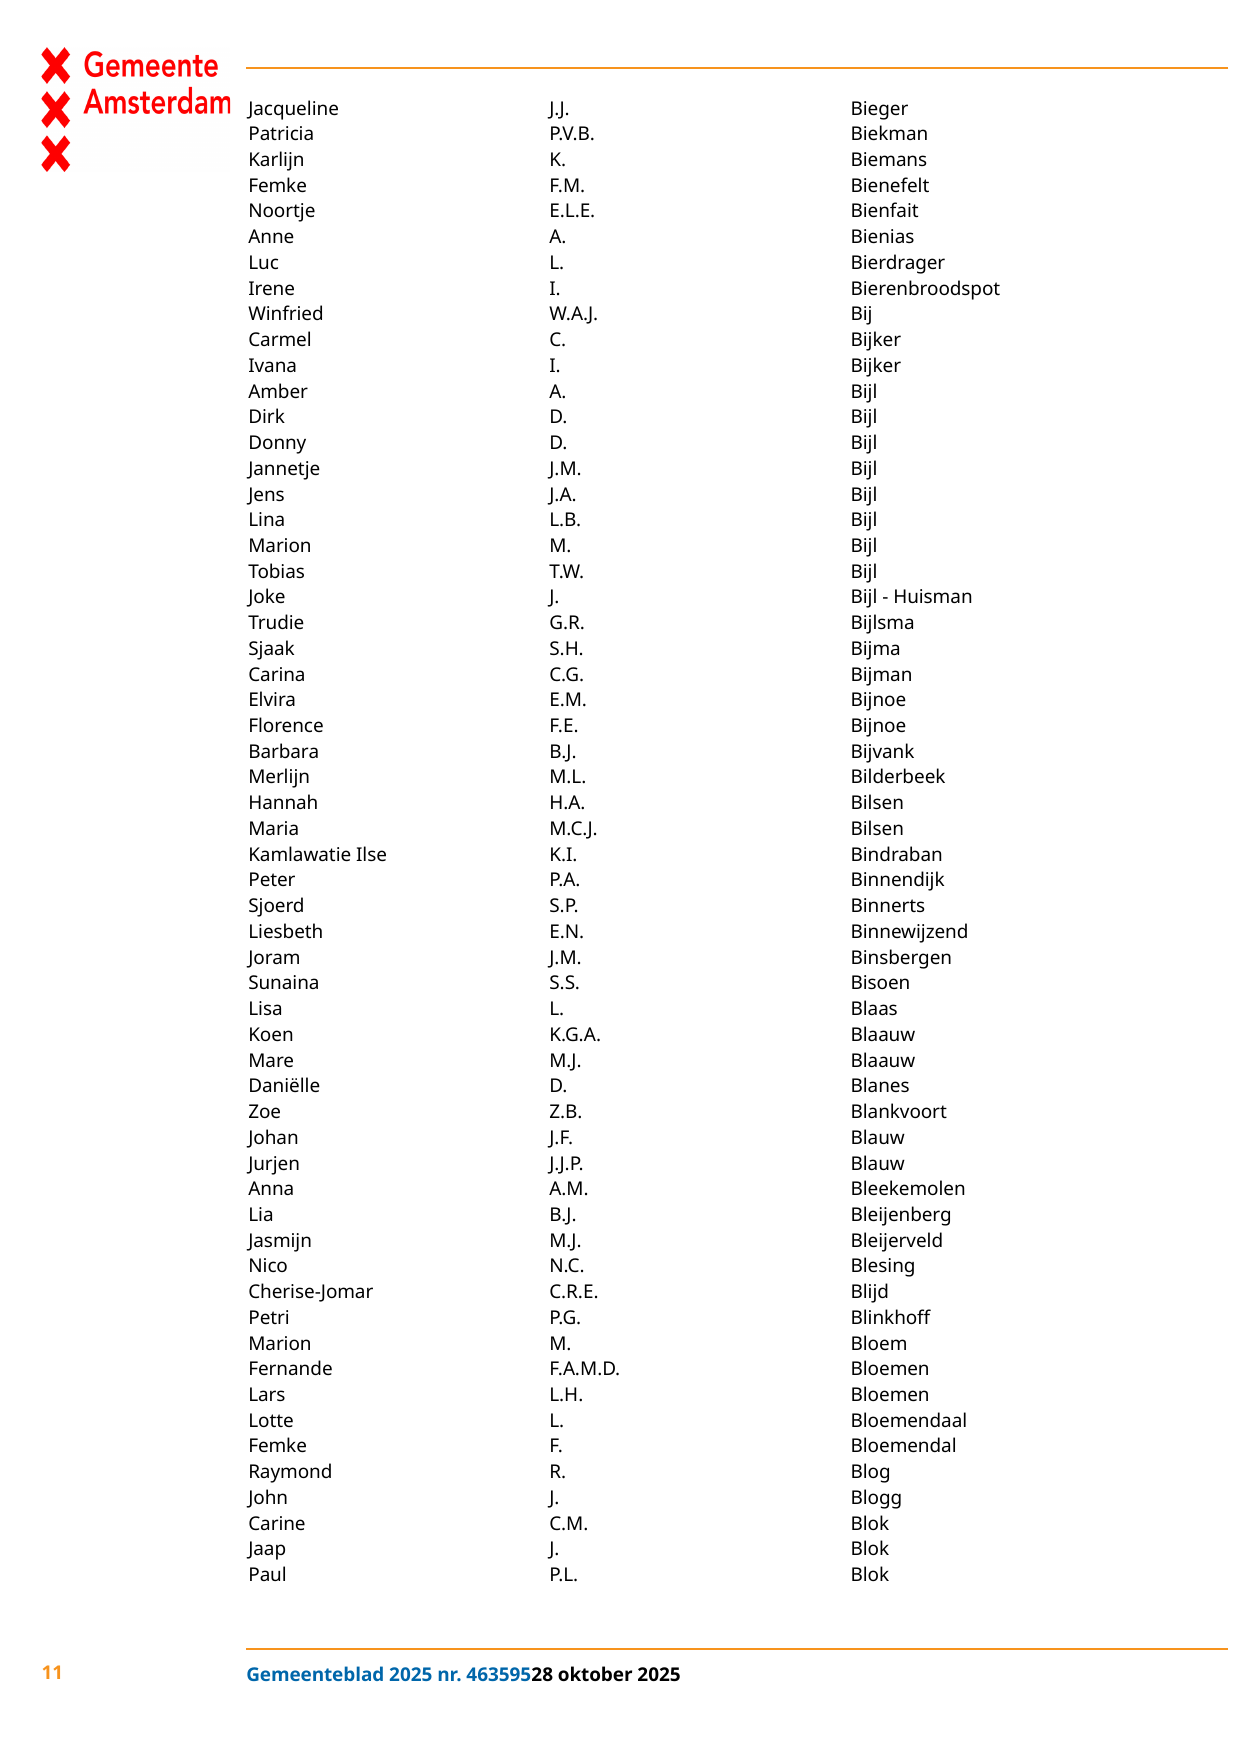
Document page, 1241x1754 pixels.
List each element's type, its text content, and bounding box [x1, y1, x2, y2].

table_cell Bijker [850, 326, 1152, 352]
table_cell Bindraban [850, 841, 1152, 867]
table_cell P.G. [549, 1304, 850, 1330]
table_cell Bloem [850, 1330, 1152, 1356]
table_cell Bijman [850, 661, 1152, 687]
table_cell Elvira [248, 687, 549, 712]
table_cell Bijl [850, 481, 1152, 506]
table_cell Bijker [850, 352, 1152, 378]
table_cell Femke [248, 172, 549, 198]
table_cell Merlijn [248, 764, 549, 789]
table_cell J. [549, 1536, 850, 1561]
table_cell B.J. [549, 1201, 850, 1227]
table_cell Kamlawatie Ilse [248, 841, 549, 867]
table_cell Lisa [248, 995, 549, 1021]
table_cell Liesbeth [248, 918, 549, 944]
table_cell Blogg [850, 1484, 1152, 1510]
table_cell D. [549, 429, 850, 455]
table_cell Bienefelt [850, 172, 1152, 198]
table_cell Blanes [850, 1073, 1152, 1098]
table_cell Irene [248, 275, 549, 301]
table_cell Jens [248, 481, 549, 506]
table_cell P.A. [549, 867, 850, 892]
table_cell K. [549, 146, 850, 172]
table_cell Zoe [248, 1098, 549, 1124]
table_cell Ivana [248, 352, 549, 378]
table_cell Luc [248, 249, 549, 275]
table_cell Florence [248, 712, 549, 738]
table_cell Lia [248, 1201, 549, 1227]
table_cell Bierdrager [850, 249, 1152, 275]
table_cell Bijl [850, 558, 1152, 584]
table_cell Trudie [248, 609, 549, 635]
table_cell A.M. [549, 1175, 850, 1201]
table_cell Blok [850, 1510, 1152, 1536]
table_cell Patricia [248, 121, 549, 146]
table_cell I. [549, 352, 850, 378]
table_cell Bijl [850, 532, 1152, 558]
table_cell J.M. [549, 944, 850, 969]
table_cell Paul [248, 1561, 549, 1587]
table_cell Blauw [850, 1124, 1152, 1150]
table_cell K.G.A. [549, 1021, 850, 1047]
table_cell Bijvank [850, 738, 1152, 764]
table_cell Anna [248, 1175, 549, 1201]
table_cell M. [549, 1330, 850, 1356]
table_cell Bienfait [850, 198, 1152, 223]
table_cell F.E. [549, 712, 850, 738]
table_cell Blaauw [850, 1047, 1152, 1072]
table_cell Blog [850, 1459, 1152, 1484]
table_cell Blijd [850, 1278, 1152, 1304]
table_cell L. [549, 995, 850, 1021]
table_cell Biemans [850, 146, 1152, 172]
table_cell Bijl [850, 429, 1152, 455]
table_cell Karlijn [248, 146, 549, 172]
table_cell Sunaina [248, 970, 549, 995]
table_cell L.H. [549, 1381, 850, 1407]
table_cell Lars [248, 1381, 549, 1407]
table_cell Marion [248, 532, 549, 558]
table_cell Sjaak [248, 635, 549, 661]
table_cell J. [549, 1484, 850, 1510]
table_cell J.J. [549, 95, 850, 121]
table_cell Joke [248, 584, 549, 609]
table_cell Bleekemolen [850, 1175, 1152, 1201]
table_cell Blok [850, 1536, 1152, 1561]
table_cell F.A.M.D. [549, 1356, 850, 1381]
table_cell Jurjen [248, 1150, 549, 1175]
table_cell Bijl [850, 455, 1152, 481]
table_cell P.V.B. [549, 121, 850, 146]
table_cell Bijnoe [850, 712, 1152, 738]
table_cell L. [549, 1407, 850, 1433]
table_cell Binnendijk [850, 867, 1152, 892]
table_cell G.R. [549, 609, 850, 635]
table_cell Carmel [248, 326, 549, 352]
table_cell J.J.P. [549, 1150, 850, 1175]
table_cell Bloemendal [850, 1433, 1152, 1458]
table_cell S.P. [549, 893, 850, 918]
table_cell E.M. [549, 687, 850, 712]
table_cell Z.B. [549, 1098, 850, 1124]
table_cell K.I. [549, 841, 850, 867]
picture [41, 47, 231, 172]
table_cell Bieger [850, 95, 1152, 121]
table_cell Winfried [248, 301, 549, 326]
table_cell Maria [248, 815, 549, 841]
table_cell Barbara [248, 738, 549, 764]
table_cell Blaauw [850, 1021, 1152, 1047]
table_cell Bijl [850, 404, 1152, 429]
table_cell Bijl [850, 378, 1152, 403]
table_cell E.N. [549, 918, 850, 944]
table_cell Bloemen [850, 1356, 1152, 1381]
table_cell Blauw [850, 1150, 1152, 1175]
table_cell Jacqueline [248, 95, 549, 121]
table_cell L.B. [549, 506, 850, 532]
table_cell Noortje [248, 198, 549, 223]
table_cell Binnerts [850, 893, 1152, 918]
table_cell Bienias [850, 224, 1152, 249]
table_cell C.R.E. [549, 1278, 850, 1304]
table_cell Bilsen [850, 815, 1152, 841]
table_cell Nico [248, 1253, 549, 1278]
table_cell Dirk [248, 404, 549, 429]
table_cell Koen [248, 1021, 549, 1047]
table_cell M.J. [549, 1227, 850, 1253]
table_cell S.H. [549, 635, 850, 661]
table_cell C. [549, 326, 850, 352]
table_cell L. [549, 249, 850, 275]
table_cell A. [549, 224, 850, 249]
table_cell A. [549, 378, 850, 403]
table_cell Sjoerd [248, 893, 549, 918]
table_cell F. [549, 1433, 850, 1458]
table_cell Binsbergen [850, 944, 1152, 969]
table_cell Hannah [248, 790, 549, 815]
table_cell Marion [248, 1330, 549, 1356]
table_cell Bijl [850, 506, 1152, 532]
table_cell M. [549, 532, 850, 558]
table_cell Peter [248, 867, 549, 892]
table_cell Bijl - Huisman [850, 584, 1152, 609]
table_cell S.S. [549, 970, 850, 995]
table_cell Cherise-Jomar [248, 1278, 549, 1304]
table_cell M.J. [549, 1047, 850, 1072]
table_cell I. [549, 275, 850, 301]
table_cell Donny [248, 429, 549, 455]
table_cell Bijnoe [850, 687, 1152, 712]
table_cell J.M. [549, 455, 850, 481]
table_cell H.A. [549, 790, 850, 815]
table_cell T.W. [549, 558, 850, 584]
table_cell Blesing [850, 1253, 1152, 1278]
table_cell W.A.J. [549, 301, 850, 326]
table_cell J. [549, 584, 850, 609]
table_cell Lotte [248, 1407, 549, 1433]
table_cell Blankvoort [850, 1098, 1152, 1124]
table_cell N.C. [549, 1253, 850, 1278]
table_cell Raymond [248, 1459, 549, 1484]
table_cell Bilsen [850, 790, 1152, 815]
table_cell Bleijenberg [850, 1201, 1152, 1227]
table_cell M.L. [549, 764, 850, 789]
table_cell Bloemen [850, 1381, 1152, 1407]
table_cell Jasmijn [248, 1227, 549, 1253]
table_cell Tobias [248, 558, 549, 584]
table_cell Blaas [850, 995, 1152, 1021]
table_cell Bijma [850, 635, 1152, 661]
table_cell Bilderbeek [850, 764, 1152, 789]
table_cell Anne [248, 224, 549, 249]
table_cell Amber [248, 378, 549, 403]
table_cell Joram [248, 944, 549, 969]
table_cell D. [549, 1073, 850, 1098]
table_cell E.L.E. [549, 198, 850, 223]
table_cell Blok [850, 1561, 1152, 1587]
table_cell Bloemendaal [850, 1407, 1152, 1433]
table_cell Carina [248, 661, 549, 687]
table_cell Blinkhoff [850, 1304, 1152, 1330]
table_cell Lina [248, 506, 549, 532]
table_cell Femke [248, 1433, 549, 1458]
table_cell Bisoen [850, 970, 1152, 995]
table_cell C.G. [549, 661, 850, 687]
table_cell Binnewijzend [850, 918, 1152, 944]
table_cell F.M. [549, 172, 850, 198]
table_cell C.M. [549, 1510, 850, 1536]
table_cell Johan [248, 1124, 549, 1150]
table_cell J.A. [549, 481, 850, 506]
table_cell D. [549, 404, 850, 429]
table_cell B.J. [549, 738, 850, 764]
table_cell Bij [850, 301, 1152, 326]
table_cell J.F. [549, 1124, 850, 1150]
table_cell R. [549, 1459, 850, 1484]
table_cell Bleijerveld [850, 1227, 1152, 1253]
table_cell P.L. [549, 1561, 850, 1587]
table_cell Fernande [248, 1356, 549, 1381]
table_cell Jannetje [248, 455, 549, 481]
table_cell Bierenbroodspot [850, 275, 1152, 301]
table_cell M.C.J. [549, 815, 850, 841]
table_cell John [248, 1484, 549, 1510]
table_cell Carine [248, 1510, 549, 1536]
table_cell Jaap [248, 1536, 549, 1561]
table_cell Daniëlle [248, 1073, 549, 1098]
table_cell Bijlsma [850, 609, 1152, 635]
table_cell Biekman [850, 121, 1152, 146]
table_cell Mare [248, 1047, 549, 1072]
table_cell Petri [248, 1304, 549, 1330]
